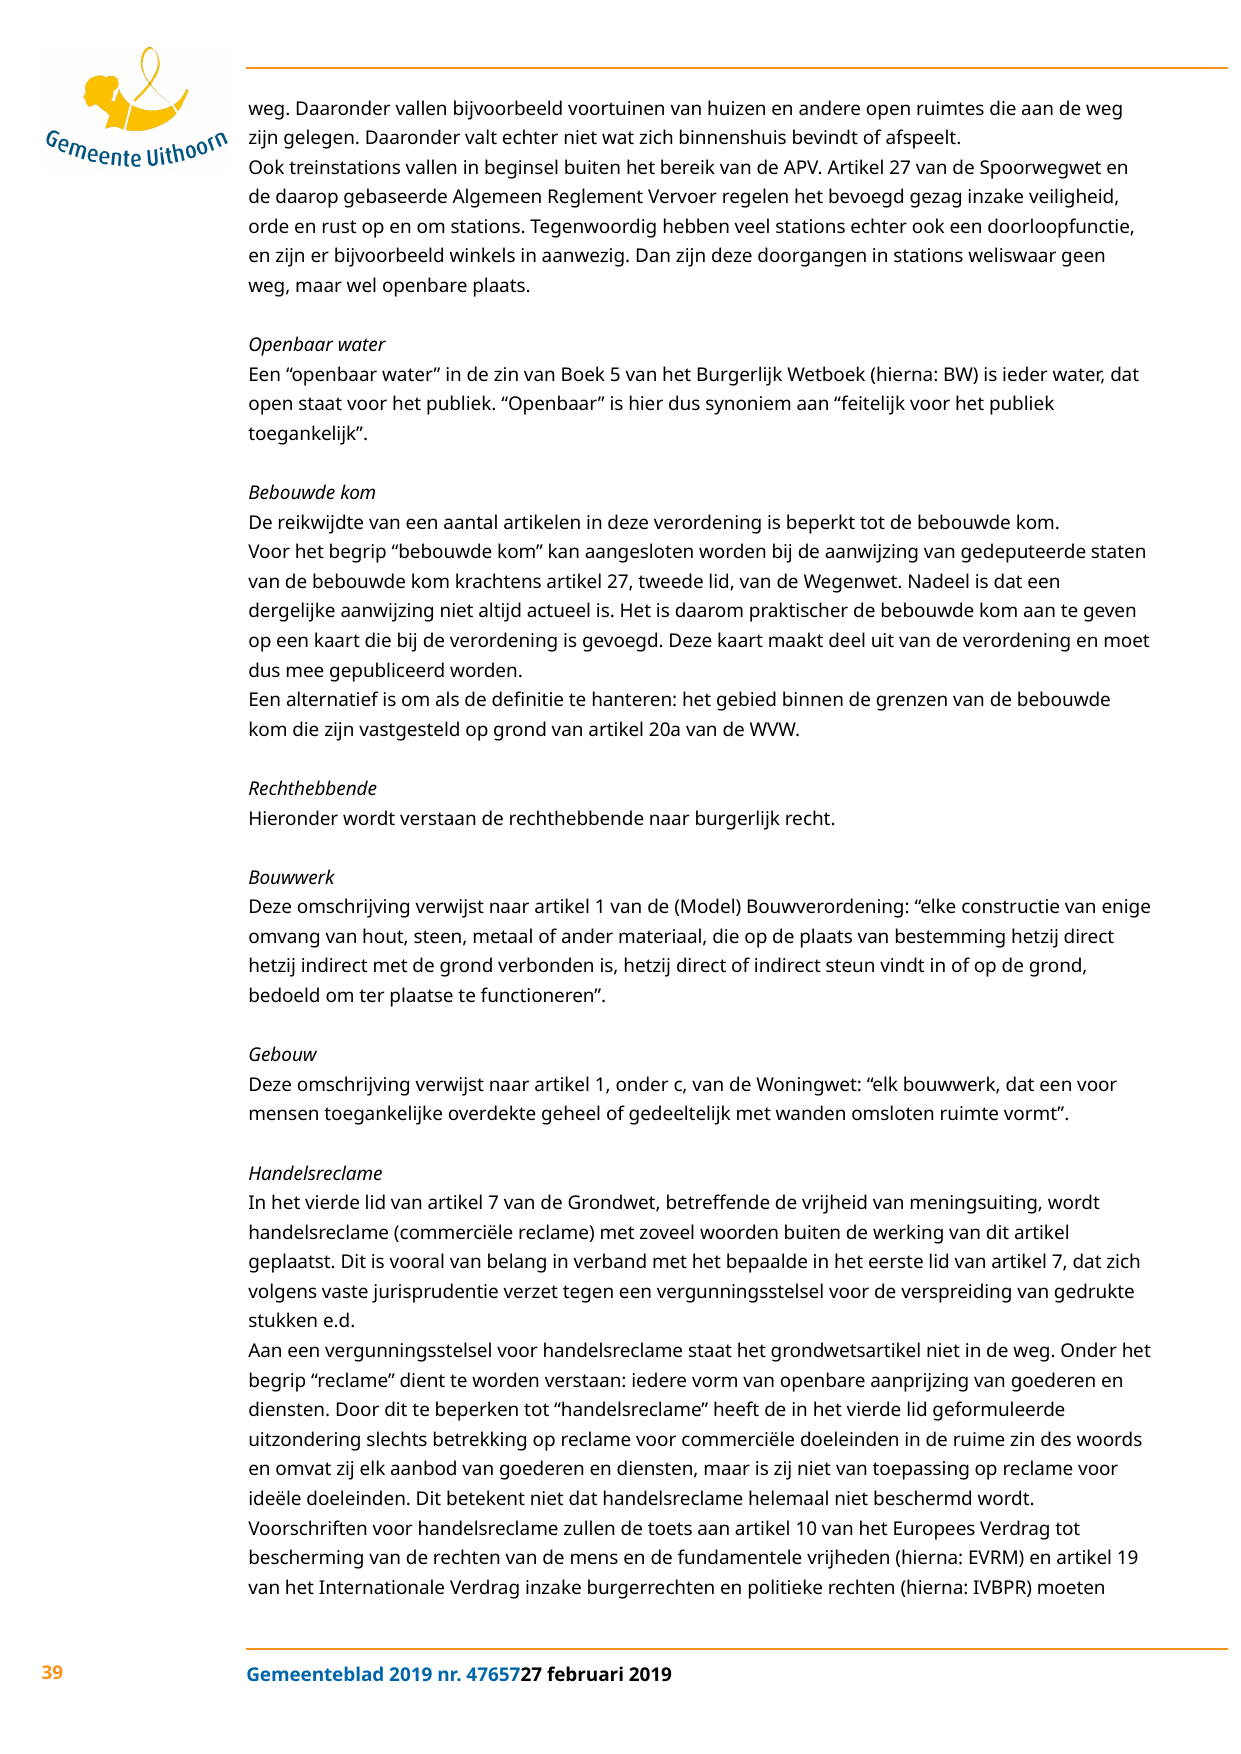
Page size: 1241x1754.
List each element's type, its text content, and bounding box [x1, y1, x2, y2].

text Bouwwerk [248, 864, 1152, 890]
text weg. Daaronder vallen bijvoorbeeld voortuinen van huizen en andere open ruimtes die aan de weg zijn gelegen. Daaronder valt echter niet wat zich binnenshuis bevindt of afspeelt. [248, 95, 1152, 150]
text Handelsreclame [248, 1160, 1152, 1186]
text Deze omschrijving verwijst naar artikel 1 van de (Model) Bouwverordening: “elke constructie van enige omvang van hout, steen, metaal of ander materiaal, die op de plaats van bestemming hetzij direct hetzij indirect met de grond verbonden is, hetzij direct of indirect steun vindt in of op de grond, bedoeld om ter plaatse te functioneren”. [248, 893, 1152, 1008]
text Voor het begrip “bebouwde kom” kan aangesloten worden bij de aanwijzing van gedeputeerde staten van de bebouwde kom krachtens artikel 27, tweede lid, van de Wegenwet. Nadeel is dat een dergelijke aanwijzing niet altijd actueel is. Het is daarom praktischer de bebouwde kom aan te geven op een kaart die bij de verordening is gevoegd. Deze kaart maakt deel uit van de verordening en moet dus mee gepubliceerd worden. [248, 538, 1152, 683]
text Deze omschrijving verwijst naar artikel 1, onder c, van de Woningwet: “elk bouwwerk, dat een voor mensen toegankelijke overdekte geheel of gedeeltelijk met wanden omsloten ruimte vormt”. [248, 1071, 1152, 1126]
picture [41, 47, 231, 172]
text Gebouw [248, 1041, 1152, 1067]
text Ook treinstations vallen in beginsel buiten het bereik van de APV. Artikel 27 van de Spoorwegwet en de daarop gebaseerde Algemeen Reglement Vervoer regelen het bevoegd gezag inzake veiligheid, orde en rust op en om stations. Tegenwoordig hebben veel stations echter ook een doorloopfunctie, en zijn er bijvoorbeeld winkels in aanwezig. Dan zijn deze doorgangen in stations weliswaar geen weg, maar wel openbare plaats. [248, 154, 1152, 298]
text Aan een vergunningsstelsel voor handelsreclame staat het grondwetsartikel niet in de weg. Onder het begrip “reclame” dient te worden verstaan: iedere vorm van openbare aanprijzing van goederen en diensten. Door dit te beperken tot “handelsreclame” heeft de in het vierde lid geformuleerde uitzondering slechts betrekking op reclame voor commerciële doeleinden in de ruime zin des woords en omvat zij elk aanbod van goederen en diensten, maar is zij niet van toepassing op reclame voor ideële doeleinden. Dit betekent niet dat handelsreclame helemaal niet beschermd wordt. Voorschriften voor handelsreclame zullen de toets aan artikel 10 van het Europees Verdrag tot bescherming van de rechten van de mens en de fundamentele vrijheden (hierna: EVRM) en artikel 19 van het Internationale Verdrag inzake burgerrechten en politieke rechten (hierna: IVBPR) moeten [248, 1337, 1152, 1600]
text Bebouwde kom [248, 479, 1152, 505]
text Een alternatief is om als de definitie te hanteren: het gebied binnen de grenzen van de bebouwde kom die zijn vastgesteld op grond van artikel 20a van de WVW. [248, 686, 1152, 742]
text Rechthebbende [248, 775, 1152, 801]
text Hieronder wordt verstaan de rechthebbende naar burgerlijk recht. [248, 805, 1152, 831]
text Een “openbaar water” in de zin van Boek 5 van het Burgerlijk Wetboek (hierna: BW) is ieder water, dat open staat voor het publiek. “Openbaar” is hier dus synoniem aan “feitelijk voor het publiek toegankelijk”. [248, 361, 1152, 446]
text Openbaar water [248, 331, 1152, 357]
text De reikwijdte van een aantal artikelen in deze verordening is beperkt tot de bebouwde kom. [248, 509, 1152, 535]
text In het vierde lid van artikel 7 van de Grondwet, betreffende de vrijheid van meningsuiting, wordt handelsreclame (commerciële reclame) met zoveel woorden buiten de werking van dit artikel geplaatst. Dit is vooral van belang in verband met het bepaalde in het eerste lid van artikel 7, dat zich volgens vaste jurisprudentie verzet tegen een vergunningsstelsel voor de verspreiding van gedrukte stukken e.d. [248, 1189, 1152, 1333]
